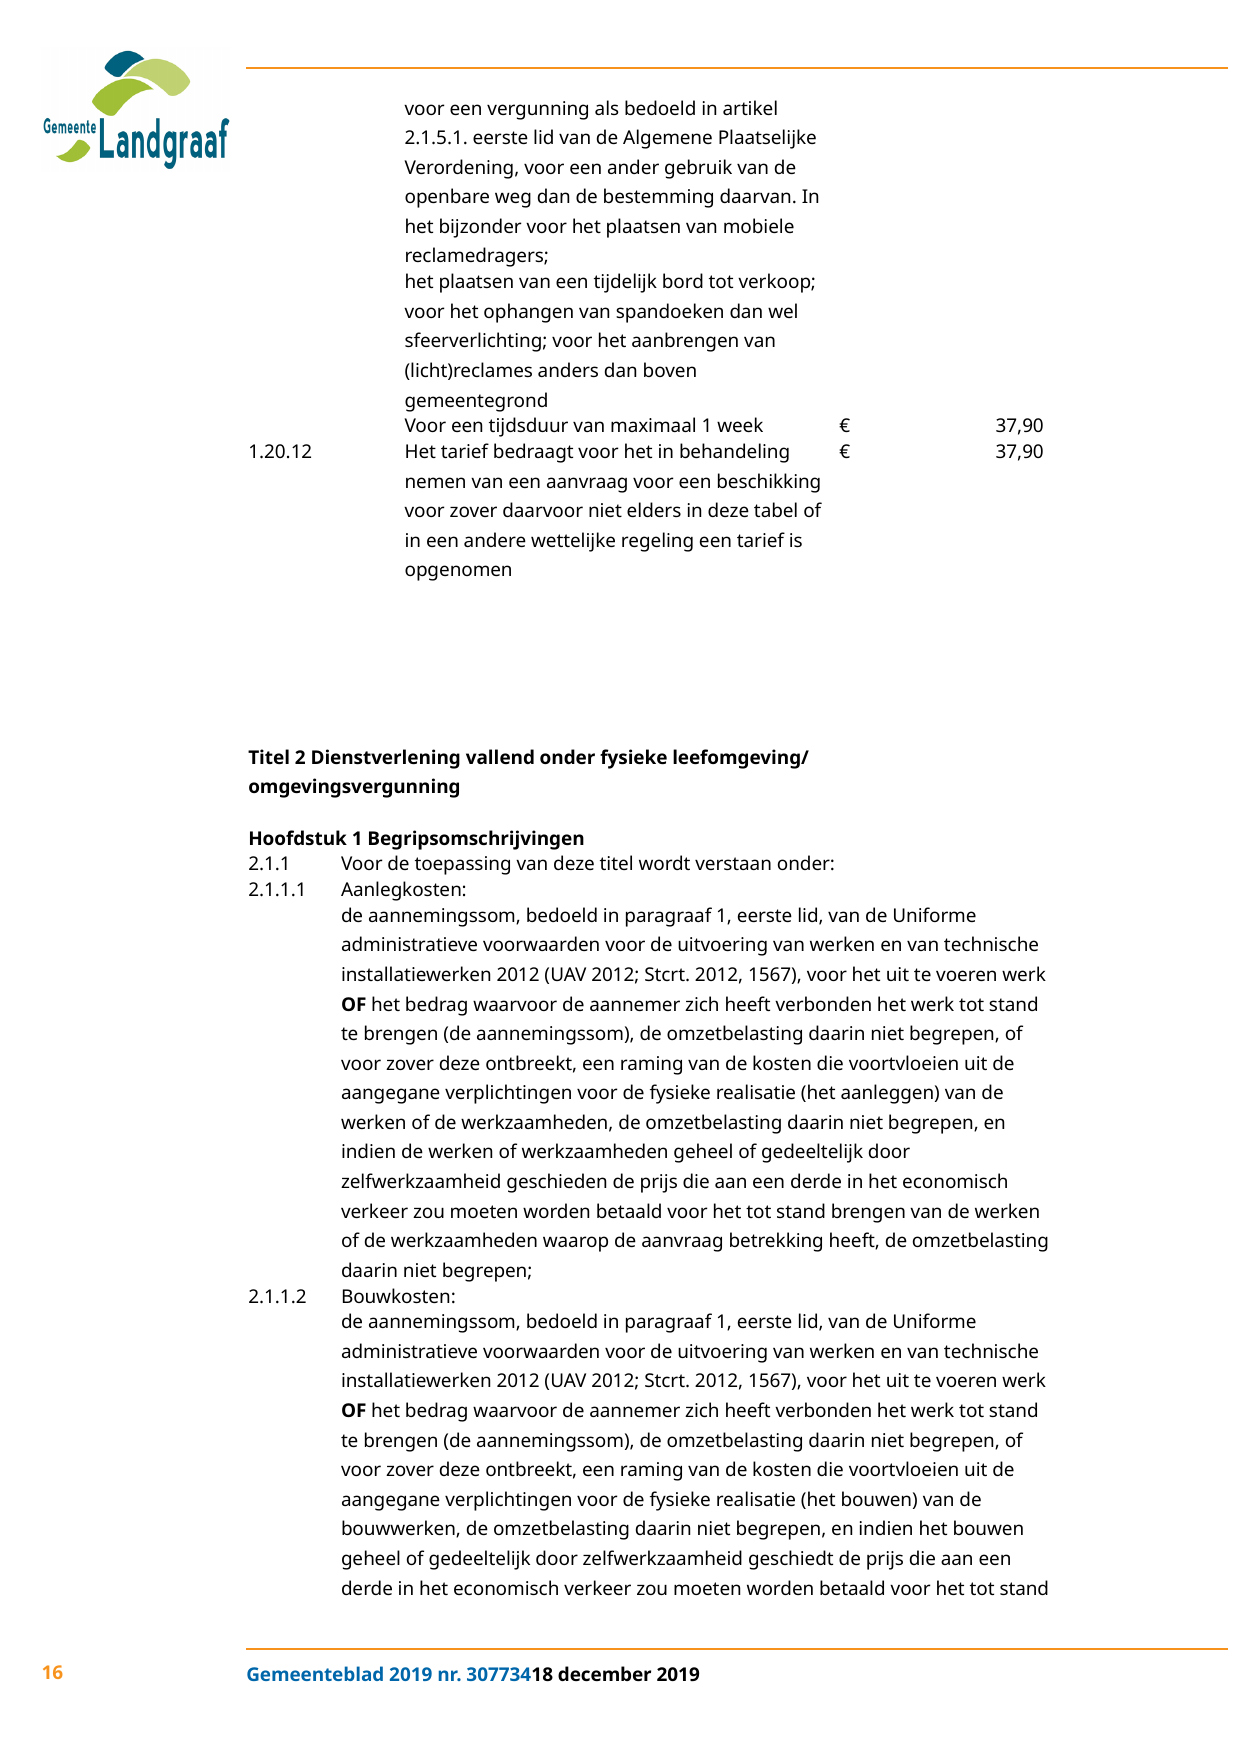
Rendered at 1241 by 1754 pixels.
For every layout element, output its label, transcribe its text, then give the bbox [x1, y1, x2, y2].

table_cell 2.1.1.2 [248, 1283, 341, 1308]
table_cell de aannemingssom, bedoeld in paragraaf 1, eerste lid, van de Uniforme administratieve voorwaarden voor de uitvoering van werken en van technische installatiewerken 2012 (UAV 2012; Stcrt. 2012, 1567), voor het uit te voeren werk OF het bedrag waarvoor de aannemer zich heeft verbonden het werk tot stand te brengen (de aannemingssom), de omzetbelasting daarin niet begrepen, of voor zover deze ontbreekt, een raming van de kosten die voortvloeien uit de aangegane verplichtingen voor de fysieke realisatie (het bouwen) van de bouwwerken, de omzetbelasting daarin niet begrepen, en indien het bouwen geheel of gedeeltelijk door zelfwerkzaamheid geschiedt de prijs die aan een derde in het economisch verkeer zou moeten worden betaald voor het tot stand [341, 1309, 1059, 1601]
table_cell [995, 685, 1152, 711]
table_cell [248, 608, 404, 634]
table_cell [404, 634, 839, 659]
table_cell [248, 634, 404, 659]
table_cell [839, 634, 995, 659]
table_cell het plaatsen van een tijdelijk bord tot verkoop; voor het ophangen van spandoeken dan wel sfeerverlichting; voor het aanbrengen van (licht)reclames anders dan boven gemeentegrond [404, 269, 839, 412]
table_cell [248, 902, 341, 1283]
table_cell [248, 685, 404, 711]
table_cell [839, 582, 995, 608]
table_cell € [839, 438, 995, 582]
table_cell [839, 660, 995, 685]
table_cell 37,90 [995, 413, 1152, 438]
table_cell 2.1.1.1 [248, 876, 341, 902]
table_cell [839, 95, 995, 268]
table_cell [404, 685, 839, 711]
table_cell [404, 608, 839, 634]
table_cell [995, 660, 1152, 685]
table_cell [248, 660, 404, 685]
picture [41, 47, 231, 172]
table_cell [248, 269, 404, 412]
table_cell [839, 269, 995, 412]
table_cell [995, 269, 1152, 412]
table_cell [966, 876, 1152, 902]
table_cell [966, 851, 1152, 876]
table_cell [248, 799, 873, 825]
table_cell [839, 608, 995, 634]
table_cell [873, 799, 966, 825]
table_cell [248, 1309, 341, 1601]
table_cell [404, 660, 839, 685]
table_cell [966, 799, 1152, 825]
table_cell Hoofdstuk 1 Begripsomschrijvingen [248, 825, 873, 851]
table_cell Voor een tijdsduur van maximaal 1 week [404, 413, 839, 438]
table_header [966, 744, 1152, 799]
table_cell 1.20.12 [248, 438, 404, 582]
table_cell Voor de toepassing van deze titel wordt verstaan onder: [341, 851, 873, 876]
table_cell [873, 876, 966, 902]
table_cell 2.1.1 [248, 851, 341, 876]
table_cell Aanlegkosten: [341, 876, 873, 902]
table_cell [995, 634, 1152, 659]
table_cell [873, 825, 966, 851]
table_cell voor een vergunning als bedoeld in artikel 2.1.5.1. eerste lid van de Algemene Plaatselijke Verordening, voor een ander gebruik van de openbare weg dan de bestemming daarvan. In het bijzonder voor het plaatsen van mobiele reclamedragers; [404, 95, 839, 268]
table_cell [404, 582, 839, 608]
table_cell [995, 95, 1152, 268]
table_cell Het tarief bedraagt voor het in behandeling nemen van een aanvraag voor een beschikking voor zover daarvoor niet elders in deze tabel of in een andere wettelijke regeling een tarief is opgenomen [404, 438, 839, 582]
table_cell [873, 851, 966, 876]
table_cell 37,90 [995, 438, 1152, 582]
table_cell [966, 825, 1152, 851]
table_header Titel 2 Dienstverlening vallend onder fysieke leefomgeving/ omgevingsvergunning [248, 744, 966, 799]
table_cell [995, 582, 1152, 608]
table_cell de aannemingssom, bedoeld in paragraaf 1, eerste lid, van de Uniforme administratieve voorwaarden voor de uitvoering van werken en van technische installatiewerken 2012 (UAV 2012; Stcrt. 2012, 1567), voor het uit te voeren werk OF het bedrag waarvoor de aannemer zich heeft verbonden het werk tot stand te brengen (de aannemingssom), de omzetbelasting daarin niet begrepen, of voor zover deze ontbreekt, een raming van de kosten die voortvloeien uit de aangegane verplichtingen voor de fysieke realisatie (het aanleggen) van de werken of de werkzaamheden, de omzetbelasting daarin niet begrepen, en indien de werken of werkzaamheden geheel of gedeeltelijk door zelfwerkzaamheid geschieden de prijs die aan een derde in het economisch verkeer zou moeten worden betaald voor het tot stand brengen van de werken of de werkzaamheden waarop de aanvraag betrekking heeft, de omzetbelasting daarin niet begrepen; [341, 902, 1059, 1283]
table_cell € [839, 413, 995, 438]
table_cell [248, 413, 404, 438]
table_cell [839, 685, 995, 711]
table_cell Bouwkosten: [341, 1283, 873, 1308]
table_cell [995, 608, 1152, 634]
table_cell [248, 582, 404, 608]
table_cell [873, 1283, 966, 1308]
table_cell [966, 1283, 1059, 1308]
table_cell [248, 95, 404, 268]
